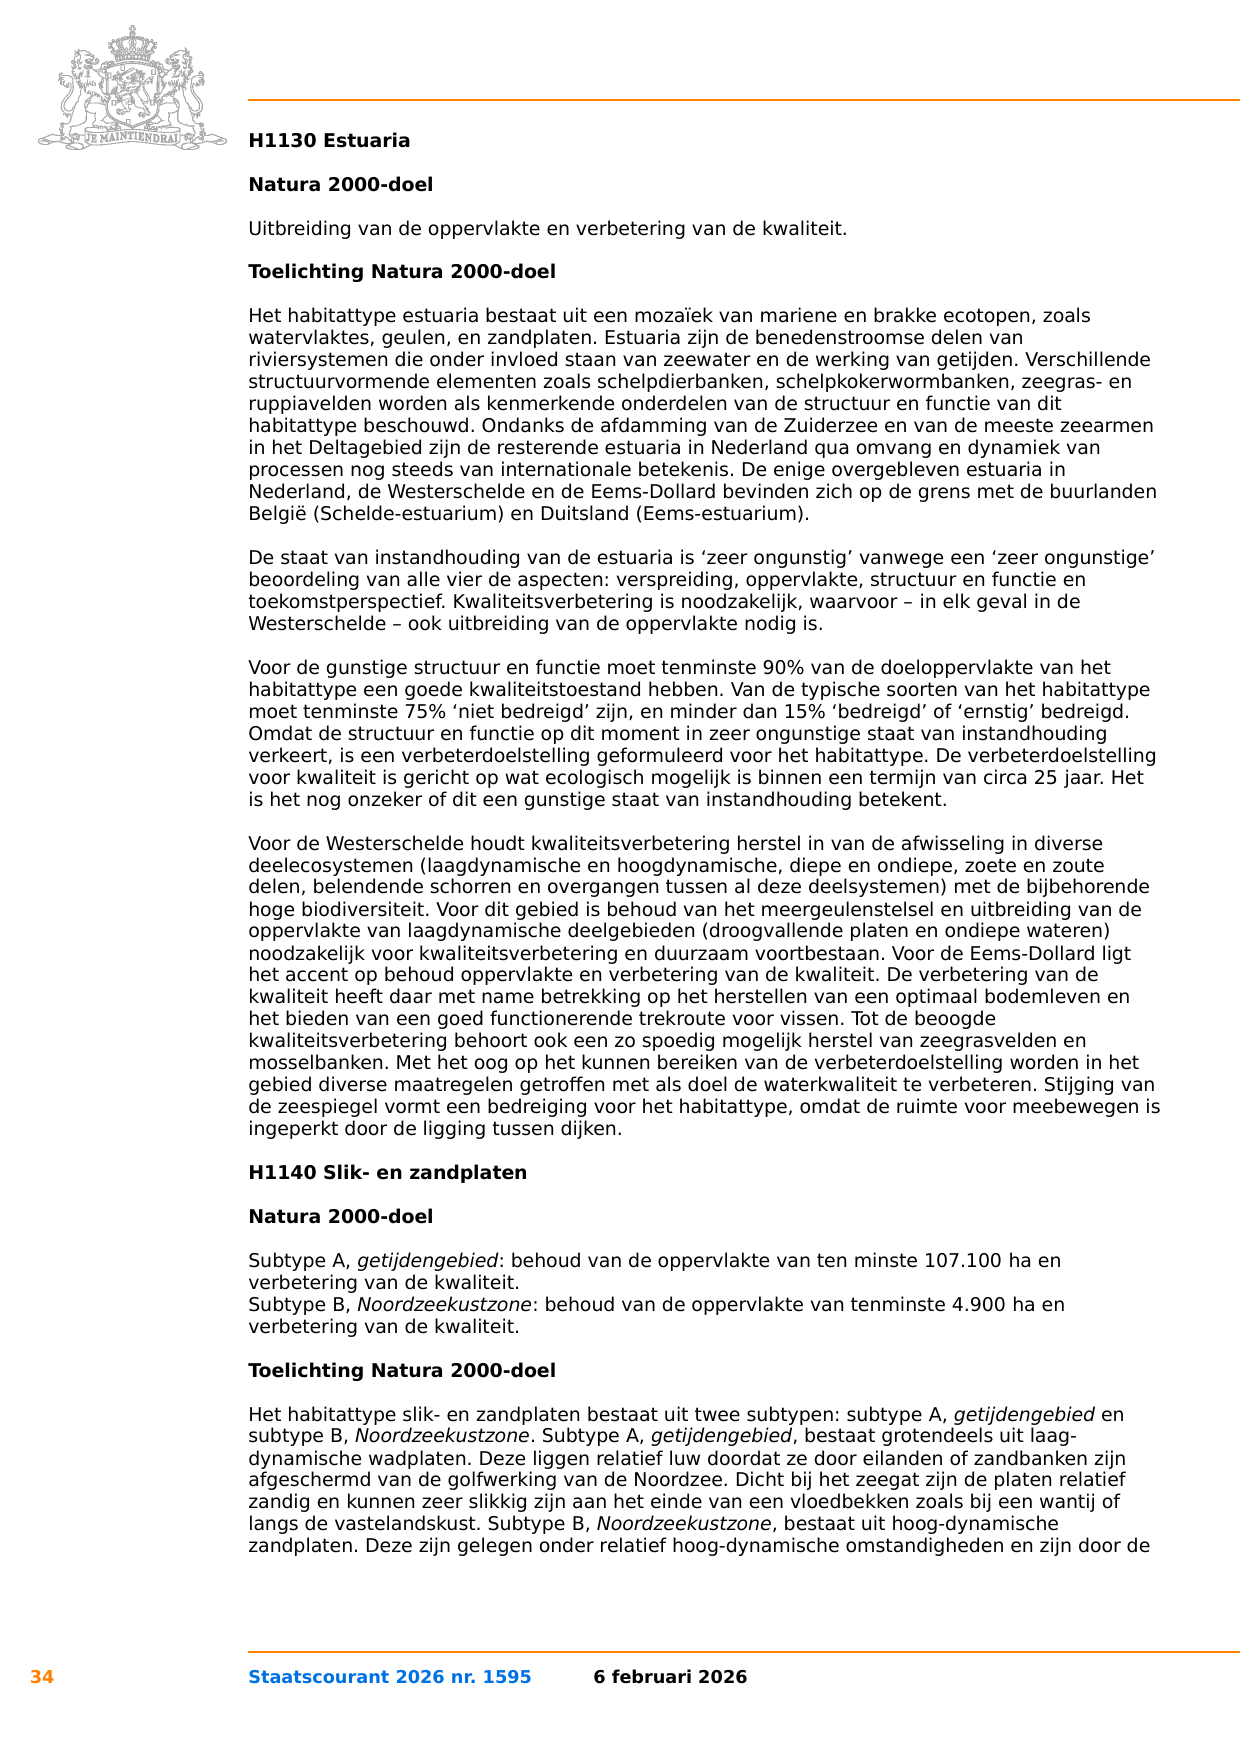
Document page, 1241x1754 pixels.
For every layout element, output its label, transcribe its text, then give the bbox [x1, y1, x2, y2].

text Het habitattype slik- en zandplaten bestaat uit twee subtypen: subtype A, getijdengebied en subtype B, Noordzeekustzone. Subtype A, getijdengebied, bestaat grotendeels uit laag-dynamische wadplaten. Deze liggen relatief luw doordat ze door eilanden of zandbanken zijn afgeschermd van de golfwerking van de Noordzee. Dicht bij het zeegat zijn de platen relatief zandig en kunnen zeer slikkig zijn aan het einde van een vloedbekken zoals bij een wantij of langs de vastelandskust. Subtype B, Noordzeekustzone, bestaat uit hoog-dynamische zandplaten. Deze zijn gelegen onder relatief hoog-dynamische omstandigheden en zijn door de [248, 1403, 1163, 1557]
text Het habitattype estuaria bestaat uit een mozaïek van mariene en brakke ecotopen, zoals watervlaktes, geulen, en zandplaten. Estuaria zijn de benedenstroomse delen van riviersystemen die onder invloed staan van zeewater en de werking van getijden. Verschillende structuurvormende elementen zoals schelpdierbanken, schelpkokerwormbanken, zeegras- en ruppiavelden worden als kenmerkende onderdelen van de structuur en functie van dit habitattype beschouwd. Ondanks de afdamming van de Zuiderzee en van de meeste zeearmen in het Deltagebied zijn de resterende estuaria in Nederland qua omvang en dynamiek van processen nog steeds van internationale betekenis. De enige overgebleven estuaria in Nederland, de Westerschelde en de Eems-Dollard bevinden zich op de grens met de buurlanden België (Schelde-estuarium) en Duitsland (Eems-estuarium). [248, 305, 1163, 525]
text Subtype A, getijdengebied: behoud van de oppervlakte van ten minste 107.100 ha en verbetering van de kwaliteit. [248, 1250, 1163, 1294]
subtitle Natura 2000-doel [248, 174, 1163, 196]
subtitle Toelichting Natura 2000-doel [248, 1359, 1163, 1382]
text Subtype B, Noordzeekustzone: behoud van de oppervlakte van tenminste 4.900 ha en verbetering van de kwaliteit. [248, 1294, 1163, 1338]
text Voor de gunstige structuur en functie moet tenminste 90% van de doeloppervlakte van het habitattype een goede kwaliteitstoestand hebben. Van de typische soorten van het habitattype moet tenminste 75% ‘niet bedreigd’ zijn, en minder dan 15% ‘bedreigd’ of ‘ernstig’ bedreigd. Omdat de structuur en functie op dit moment in zeer ongunstige staat van instandhouding verkeert, is een verbeterdoelstelling geformuleerd voor het habitattype. De verbeterdoelstelling voor kwaliteit is gericht op wat ecologisch mogelijk is binnen een termijn van circa 25 jaar. Het is het nog onzeker of dit een gunstige staat van instandhouding betekent. [248, 657, 1163, 811]
subtitle Natura 2000-doel [248, 1206, 1163, 1228]
text Voor de Westerschelde houdt kwaliteitsverbetering herstel in van de afwisseling in diverse deelecosystemen (laagdynamische en hoogdynamische, diepe en ondiepe, zoete en zoute delen, belendende schorren en overgangen tussen al deze deelsystemen) met de bijbehorende hoge biodiversiteit. Voor dit gebied is behoud van het meergeulenstelsel en uitbreiding van de oppervlakte van laagdynamische deelgebieden (droogvallende platen en ondiepe wateren) noodzakelijk voor kwaliteitsverbetering en duurzaam voortbestaan. Voor de Eems-Dollard ligt het accent op behoud oppervlakte en verbetering van de kwaliteit. De verbetering van de kwaliteit heeft daar met name betrekking op het herstellen van een optimaal bodemleven en het bieden van een goed functionerende trekroute voor vissen. Tot de beoogde kwaliteitsverbetering behoort ook een zo spoedig mogelijk herstel van zeegrasvelden en mosselbanken. Met het oog op het kunnen bereiken van de verbeterdoelstelling worden in het gebied diverse maatregelen getroffen met als doel de waterkwaliteit te verbeteren. Stijging van de zeespiegel vormt een bedreiging voor het habitattype, omdat de ruimte voor meebewegen is ingeperkt door de ligging tussen dijken. [248, 832, 1163, 1140]
subtitle H1140 Slik- en zandplaten [248, 1162, 1163, 1184]
subtitle Toelichting Natura 2000-doel [248, 261, 1163, 283]
subtitle H1130 Estuaria [248, 130, 1163, 152]
text Uitbreiding van de oppervlakte en verbetering van de kwaliteit. [248, 218, 1163, 239]
text De staat van instandhouding van de estuaria is ‘zeer ongunstig’ vanwege een ‘zeer ongunstige’ beoordeling van alle vier de aspecten: verspreiding, oppervlakte, structuur en functie en toekomstperspectief. Kwaliteitsverbetering is noodzakelijk, waarvoor – in elk geval in de Westerschelde – ook uitbreiding van de oppervlakte nodig is. [248, 547, 1163, 635]
picture [38, 25, 227, 150]
